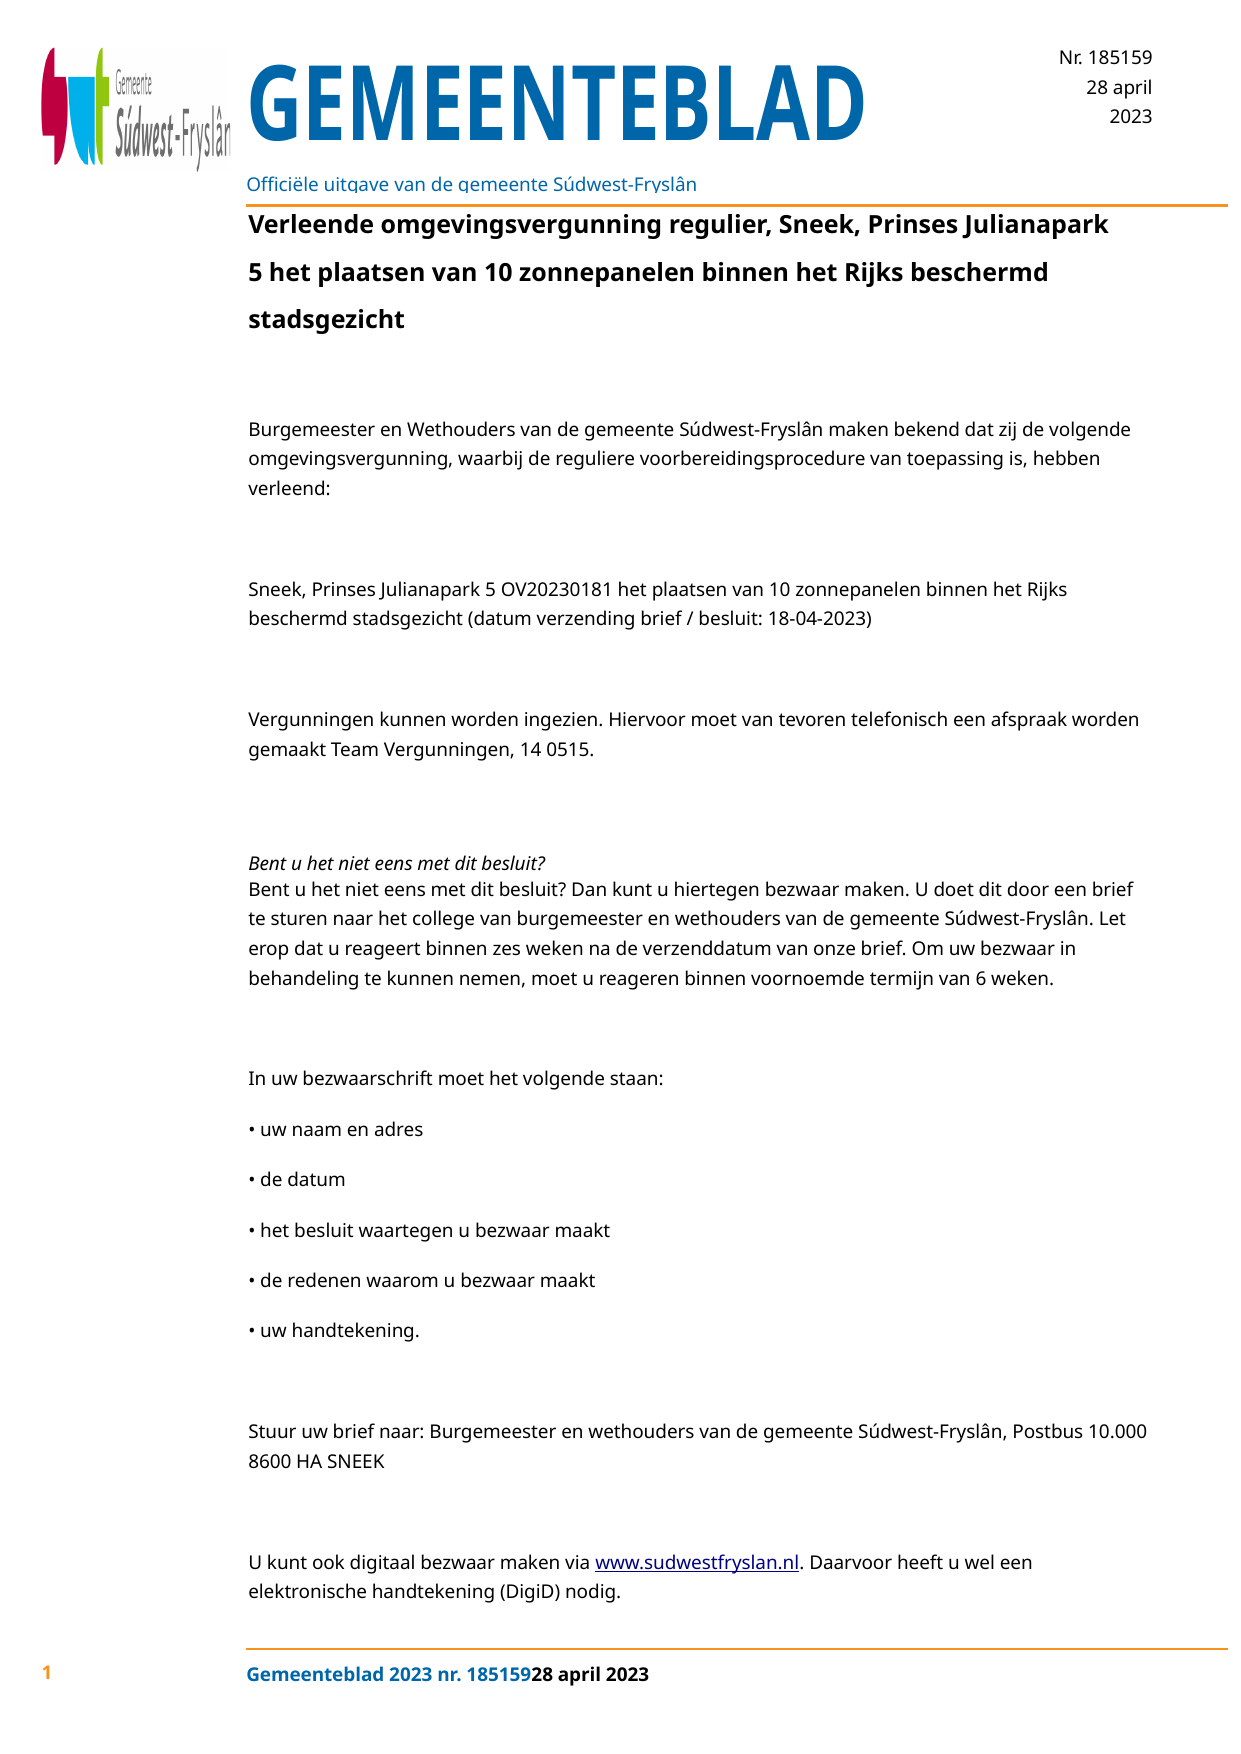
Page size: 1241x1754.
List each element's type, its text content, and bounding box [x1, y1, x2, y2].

text Sneek, Prinses Julianapark 5 OV20230181 het plaatsen van 10 zonnepanelen binnen het Rijks beschermd stadsgezicht (datum verzending brief / besluit: 18-04-2023) [248, 576, 1152, 631]
text Burgemeester en Wethouders van de gemeente Súdwest-Fryslân maken bekend dat zij de volgende omgevingsvergunning, waarbij de reguliere voorbereidingsprocedure van toepassing is, hebben verleend: [248, 416, 1152, 501]
text Verleende omgevingsvergunning regulier, Sneek, Prinses Julianapark 5 het plaatsen van 10 zonnepanelen binnen het Rijks beschermd stadsgezicht [248, 207, 1152, 336]
text Bent u het niet eens met dit besluit? [248, 850, 1152, 876]
text Vergunningen kunnen worden ingezien. Hiervoor moet van tevoren telefonisch een afspraak worden gemaakt Team Vergunningen, 14 0515. [248, 706, 1152, 762]
text • uw naam en adres [248, 1116, 1152, 1142]
text Bent u het niet eens met dit besluit? Dan kunt u hiertegen bezwaar maken. U doet dit door een brief te sturen naar het college van burgemeester en wethouders van de gemeente Súdwest-Fryslân. Let erop dat u reageert binnen zes weken na de verzenddatum van onze brief. Om uw bezwaar in behandeling te kunnen nemen, moet u reageren binnen voornoemde termijn van 6 weken. [248, 876, 1152, 991]
text • de datum [248, 1166, 1152, 1192]
text U kunt ook digitaal bezwaar maken via www.sudwestfryslan.nl. Daarvoor heeft u wel een elektronische handtekening (DigiD) nodig. [248, 1549, 1152, 1604]
text Stuur uw brief naar: Burgemeester en wethouders van de gemeente Súdwest-Fryslân, Postbus 10.000 8600 HA SNEEK [248, 1418, 1152, 1474]
picture [41, 47, 231, 172]
text • het besluit waartegen u bezwaar maakt [248, 1217, 1152, 1243]
text • uw handtekening. [248, 1318, 1152, 1343]
text • de redenen waarom u bezwaar maakt [248, 1267, 1152, 1293]
text In uw bezwaarschrift moet het volgende staan: [248, 1066, 1152, 1091]
